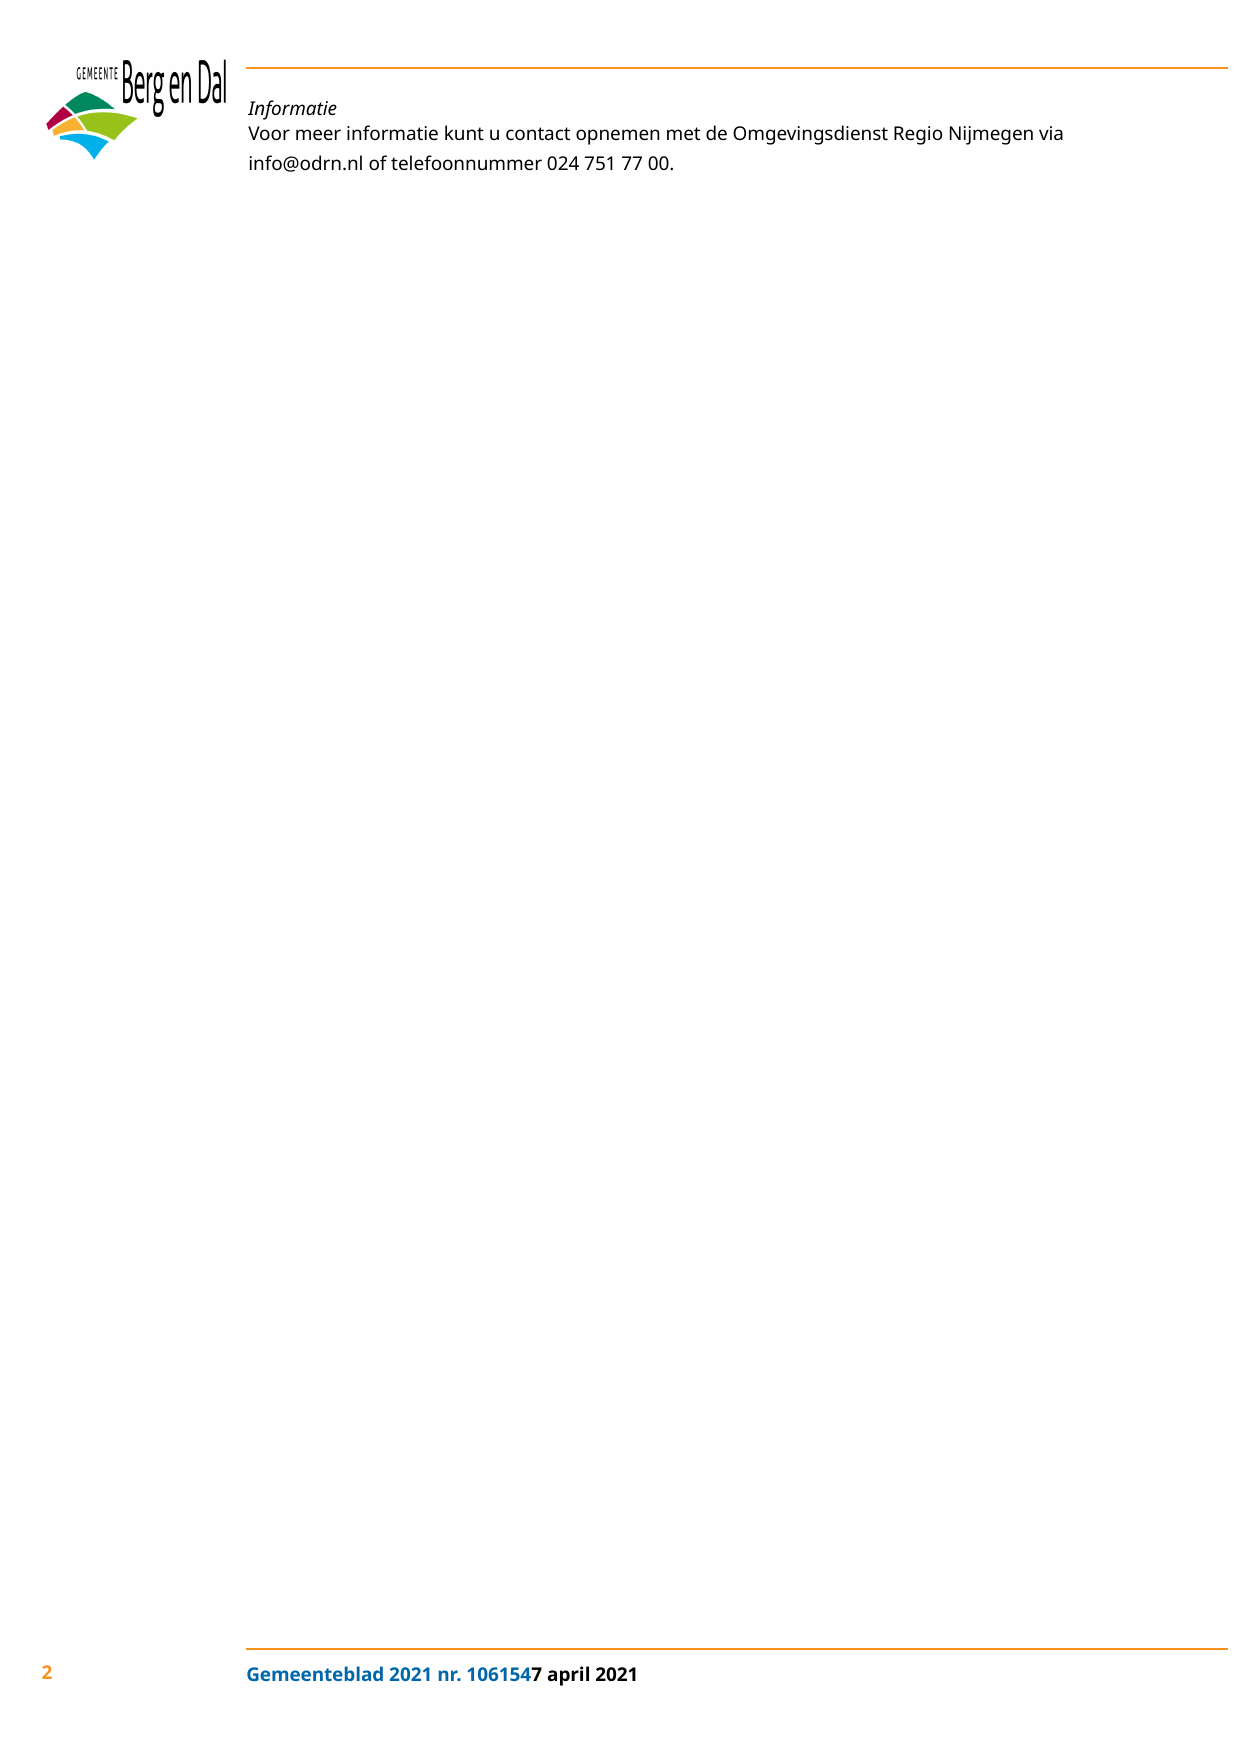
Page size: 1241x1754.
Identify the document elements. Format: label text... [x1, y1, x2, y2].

picture [41, 47, 231, 172]
text Informatie [248, 95, 1152, 121]
text Voor meer informatie kunt u contact opnemen met de Omgevingsdienst Regio Nijmegen via info@odrn.nl of telefoonnummer 024 751 77 00. [248, 121, 1152, 176]
